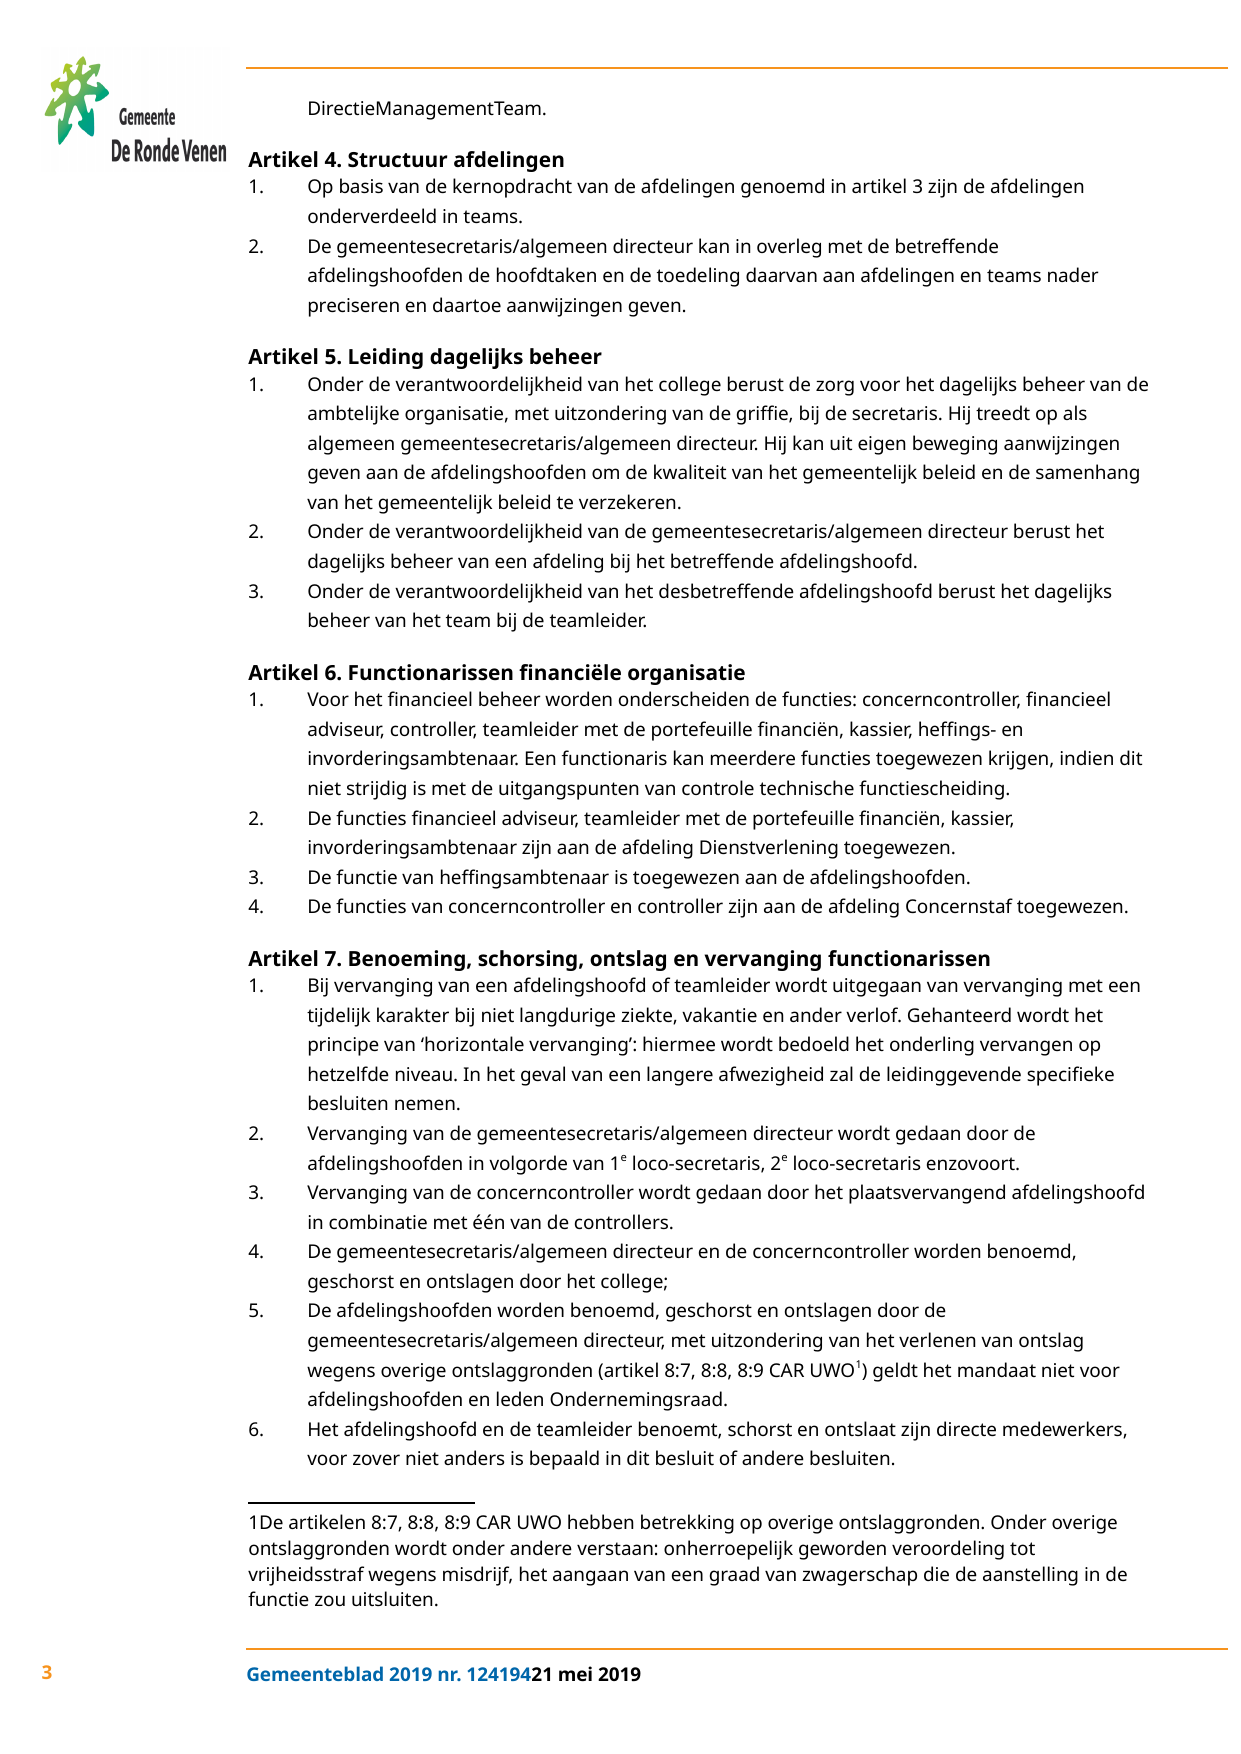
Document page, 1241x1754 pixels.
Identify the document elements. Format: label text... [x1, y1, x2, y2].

list Vervanging van de gemeentesecretaris/algemeen directeur wordt gedaan door de afdelingshoofden in volgorde van 1e loco-secretaris, 2e loco-secretaris enzovoort. [248, 1120, 1152, 1176]
list De artikelen 8:7, 8:8, 8:9 CAR UWO hebben betrekking op overige ontslaggronden. Onder overige ontslaggronden wordt onder andere verstaan: onherroepelijk geworden veroordeling tot vrijheidsstraf wegens misdrijf, het aangaan van een graad van zwagerschap die de aanstelling in de functie zou uitsluiten. [248, 1509, 1152, 1612]
text Artikel 5. Leiding dagelijks beheer [248, 342, 1152, 371]
list De functie van heffingsambtenaar is toegewezen aan de afdelingshoofden. [248, 864, 1152, 889]
list Op basis van de kernopdracht van de afdelingen genoemd in artikel 3 zijn de afdelingen onderverdeeld in teams. [248, 174, 1152, 229]
list Onder de verantwoordelijkheid van het college berust de zorg voor het dagelijks beheer van de ambtelijke organisatie, met uitzondering van de griffie, bij de secretaris. Hij treedt op als algemeen gemeentesecretaris/algemeen directeur. Hij kan uit eigen beweging aanwijzingen geven aan de afdelingshoofden om de kwaliteit van het gemeentelijk beleid en de samenhang van het gemeentelijk beleid te verzekeren. [248, 371, 1152, 515]
list De gemeentesecretaris/algemeen directeur en de concerncontroller worden benoemd, geschorst en ontslagen door het college; [248, 1238, 1152, 1294]
list De functies financieel adviseur, teamleider met de portefeuille financiën, kassier, invorderingsambtenaar zijn aan de afdeling Dienstverlening toegewezen. [248, 805, 1152, 860]
list DirectieManagementTeam. [248, 95, 1152, 121]
list Het afdelingshoofd en de teamleider benoemt, schorst en ontslaat zijn directe medewerkers, voor zover niet anders is bepaald in dit besluit of andere besluiten. [248, 1416, 1152, 1471]
list Bij vervanging van een afdelingshoofd of teamleider wordt uitgegaan van vervanging met een tijdelijk karakter bij niet langdurige ziekte, vakantie en ander verlof. Gehanteerd wordt het principe van ‘horizontale vervanging’: hiermee wordt bedoeld het onderling vervangen op hetzelfde niveau. In het geval van een langere afwezigheid zal de leidinggevende specifieke besluiten nemen. [248, 972, 1152, 1116]
text Artikel 6. Functionarissen financiële organisatie [248, 658, 1152, 686]
list Vervanging van de concerncontroller wordt gedaan door het plaatsvervangend afdelingshoofd in combinatie met één van de controllers. [248, 1179, 1152, 1235]
list Onder de verantwoordelijkheid van het desbetreffende afdelingshoofd berust het dagelijks beheer van het team bij de teamleider. [248, 578, 1152, 633]
text Artikel 4. Structuur afdelingen [248, 145, 1152, 174]
picture [41, 47, 231, 172]
list De functies van concerncontroller en controller zijn aan de afdeling Concernstaf toegewezen. [248, 893, 1152, 919]
list De afdelingshoofden worden benoemd, geschorst en ontslagen door de gemeentesecretaris/algemeen directeur, met uitzondering van het verlenen van ontslag wegens overige ontslaggronden (artikel 8:7, 8:8, 8:9 CAR UWO) geldt het mandaat niet voor afdelingshoofden en leden Ondernemingsraad. [248, 1298, 1152, 1412]
list Onder de verantwoordelijkheid van de gemeentesecretaris/algemeen directeur berust het dagelijks beheer van een afdeling bij het betreffende afdelingshoofd. [248, 519, 1152, 574]
text Artikel 7. Benoeming, schorsing, ontslag en vervanging functionarissen [248, 944, 1152, 972]
list Voor het financieel beheer worden onderscheiden de functies: concerncontroller, financieel adviseur, controller, teamleider met de portefeuille financiën, kassier, heffings- en invorderingsambtenaar. Een functionaris kan meerdere functies toegewezen krijgen, indien dit niet strijdig is met de uitgangspunten van controle technische functiescheiding. [248, 686, 1152, 801]
list De gemeentesecretaris/algemeen directeur kan in overleg met de betreffende afdelingshoofden de hoofdtaken en de toedeling daarvan aan afdelingen en teams nader preciseren en daartoe aanwijzingen geven. [248, 233, 1152, 318]
